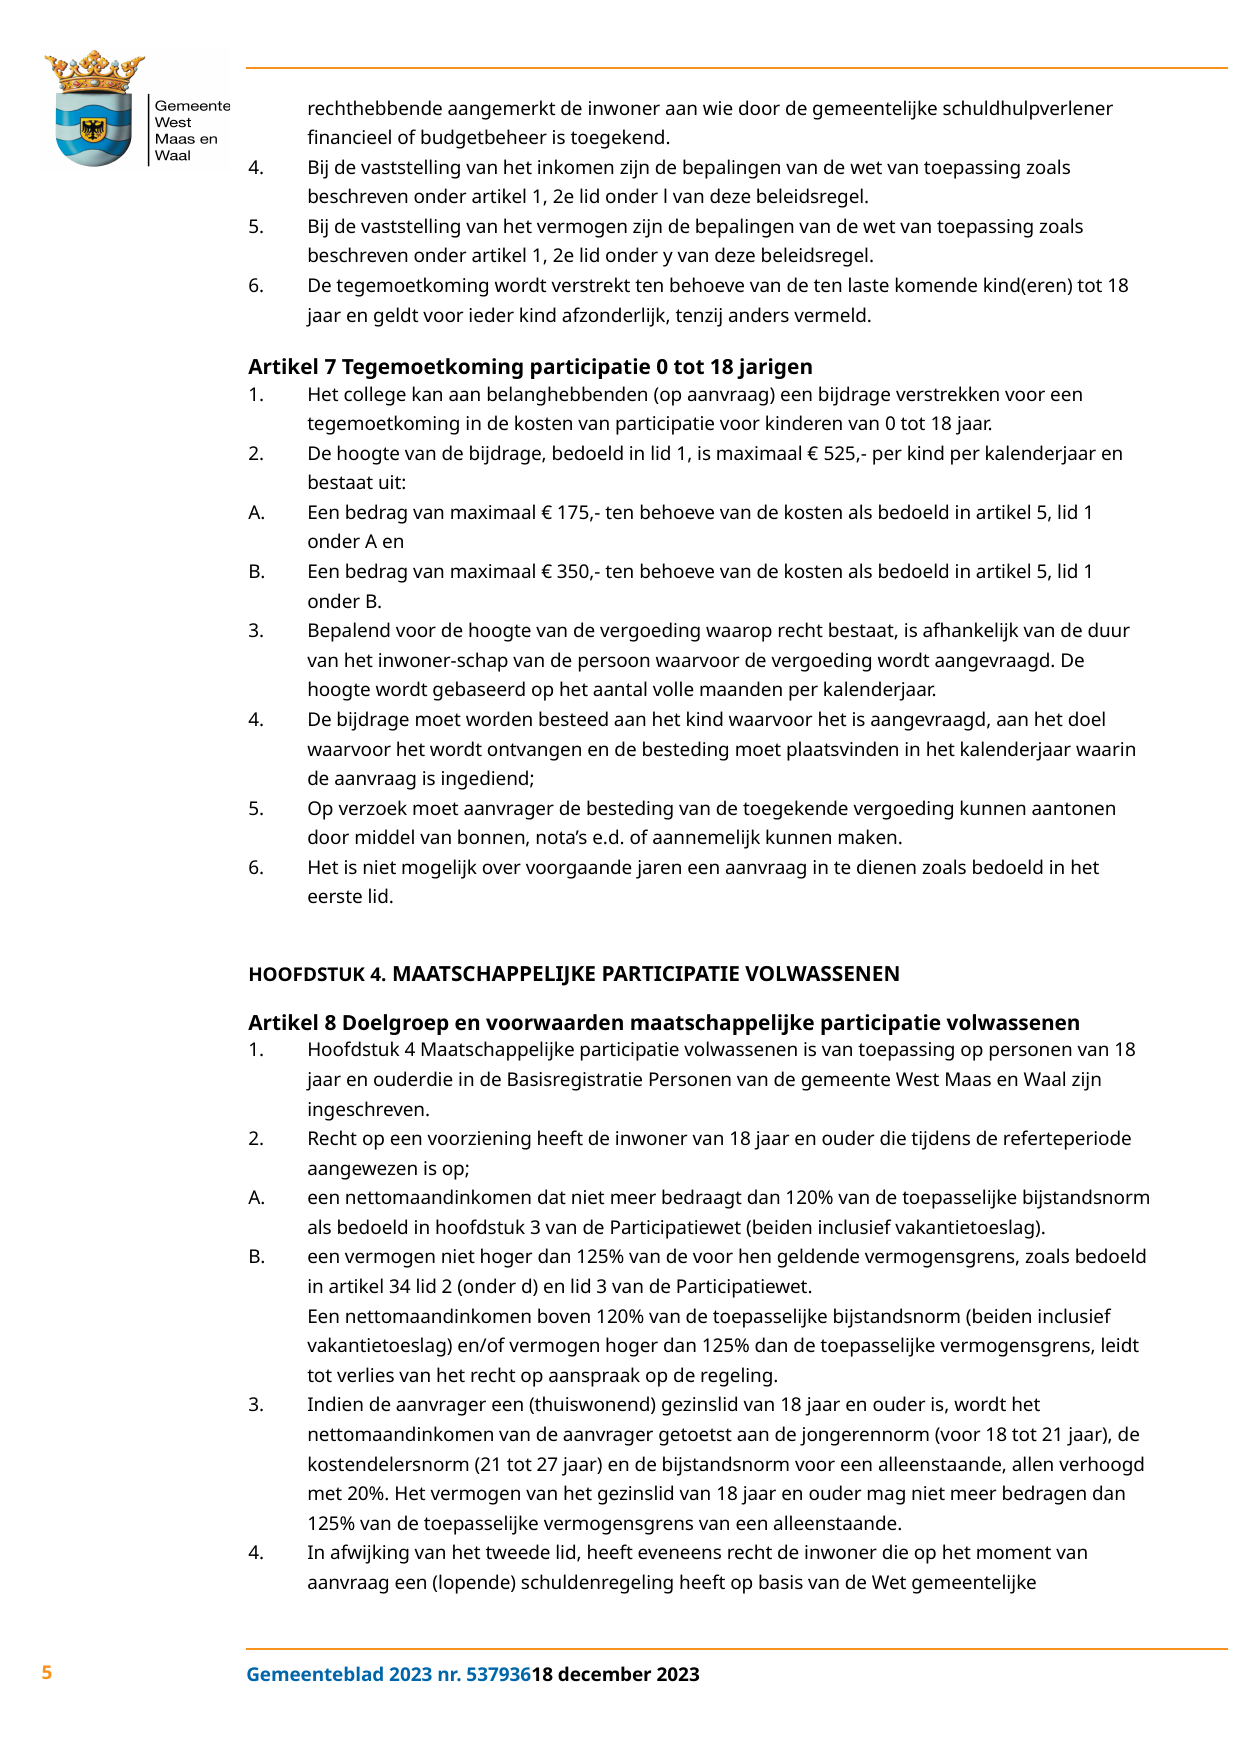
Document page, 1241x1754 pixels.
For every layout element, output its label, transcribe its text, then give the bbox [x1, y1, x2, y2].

text Artikel 8 Doelgroep en voorwaarden maatschappelijke participatie volwassenen [248, 1008, 1152, 1037]
picture [41, 47, 231, 172]
list een vermogen niet hoger dan 125% van de voor hen geldende vermogensgrens, zoals bedoeld in artikel 34 lid 2 (onder d) en lid 3 van de Participatiewet. [248, 1244, 1152, 1299]
text HOOFDSTUK 4. MAATSCHAPPELIJKE PARTICIPATIE VOLWASSENEN [248, 959, 1152, 987]
list rechthebbende aangemerkt de inwoner aan wie door de gemeentelijke schuldhulpverlener financieel of budgetbeheer is toegekend. [248, 95, 1152, 150]
list De bijdrage moet worden besteed aan het kind waarvoor het is aangevraagd, aan het doel waarvoor het wordt ontvangen en de besteding moet plaatsvinden in het kalenderjaar waarin de aanvraag is ingediend; [248, 706, 1152, 791]
list De tegemoetkoming wordt verstrekt ten behoeve van de ten laste komende kind(eren) tot 18 jaar en geldt voor ieder kind afzonderlijk, tenzij anders vermeld. [248, 272, 1152, 328]
list Bepalend voor de hoogte van de vergoeding waarop recht bestaat, is afhankelijk van de duur van het inwoner-schap van de persoon waarvoor de vergoeding wordt aangevraagd. De hoogte wordt gebaseerd op het aantal volle maanden per kalenderjaar. [248, 617, 1152, 702]
list Het is niet mogelijk over voorgaande jaren een aanvraag in te dienen zoals bedoeld in het eerste lid. [248, 854, 1152, 909]
list een nettomaandinkomen dat niet meer bedraagt dan 120% van de toepasselijke bijstandsnorm als bedoeld in hoofdstuk 3 van de Participatiewet (beiden inclusief vakantietoeslag). [248, 1184, 1152, 1240]
list Bij de vaststelling van het vermogen zijn de bepalingen van de wet van toepassing zoals beschreven onder artikel 1, 2e lid onder y van deze beleidsregel. [248, 213, 1152, 268]
list Een bedrag van maximaal € 175,- ten behoeve van de kosten als bedoeld in artikel 5, lid 1 onder A en [248, 499, 1152, 554]
list Indien de aanvrager een (thuiswonend) gezinslid van 18 jaar en ouder is, wordt het nettomaandinkomen van de aanvrager getoetst aan de jongerennorm (voor 18 tot 21 jaar), de kostendelersnorm (21 tot 27 jaar) en de bijstandsnorm voor een alleenstaande, allen verhoogd met 20%. Het vermogen van het gezinslid van 18 jaar en ouder mag niet meer bedragen dan 125% van de toepasselijke vermogensgrens van een alleenstaande. [248, 1392, 1152, 1536]
list Een nettomaandinkomen boven 120% van de toepasselijke bijstandsnorm (beiden inclusief vakantietoeslag) en/of vermogen hoger dan 125% dan de toepasselijke vermogensgrens, leidt tot verlies van het recht op aanspraak op de regeling. [248, 1303, 1152, 1388]
list Het college kan aan belanghebbenden (op aanvraag) een bijdrage verstrekken voor een tegemoetkoming in de kosten van participatie voor kinderen van 0 tot 18 jaar. [248, 381, 1152, 436]
list Op verzoek moet aanvrager de besteding van de toegekende vergoeding kunnen aantonen door middel van bonnen, nota’s e.d. of aannemelijk kunnen maken. [248, 795, 1152, 850]
text Artikel 7 Tegemoetkoming participatie 0 tot 18 jarigen [248, 352, 1152, 381]
list Hoofdstuk 4 Maatschappelijke participatie volwassenen is van toepassing op personen van 18 jaar en ouderdie in de Basisregistratie Personen van de gemeente West Maas en Waal zijn ingeschreven. [248, 1037, 1152, 1121]
list In afwijking van het tweede lid, heeft eveneens recht de inwoner die op het moment van aanvraag een (lopende) schuldenregeling heeft op basis van de Wet gemeentelijke [248, 1539, 1152, 1595]
list Een bedrag van maximaal € 350,- ten behoeve van de kosten als bedoeld in artikel 5, lid 1 onder B. [248, 558, 1152, 613]
list De hoogte van de bijdrage, bedoeld in lid 1, is maximaal € 525,- per kind per kalenderjaar en bestaat uit: [248, 440, 1152, 495]
list Bij de vaststelling van het inkomen zijn de bepalingen van de wet van toepassing zoals beschreven onder artikel 1, 2e lid onder l van deze beleidsregel. [248, 154, 1152, 209]
list Recht op een voorziening heeft de inwoner van 18 jaar en ouder die tijdens de referteperiode aangewezen is op; [248, 1125, 1152, 1181]
